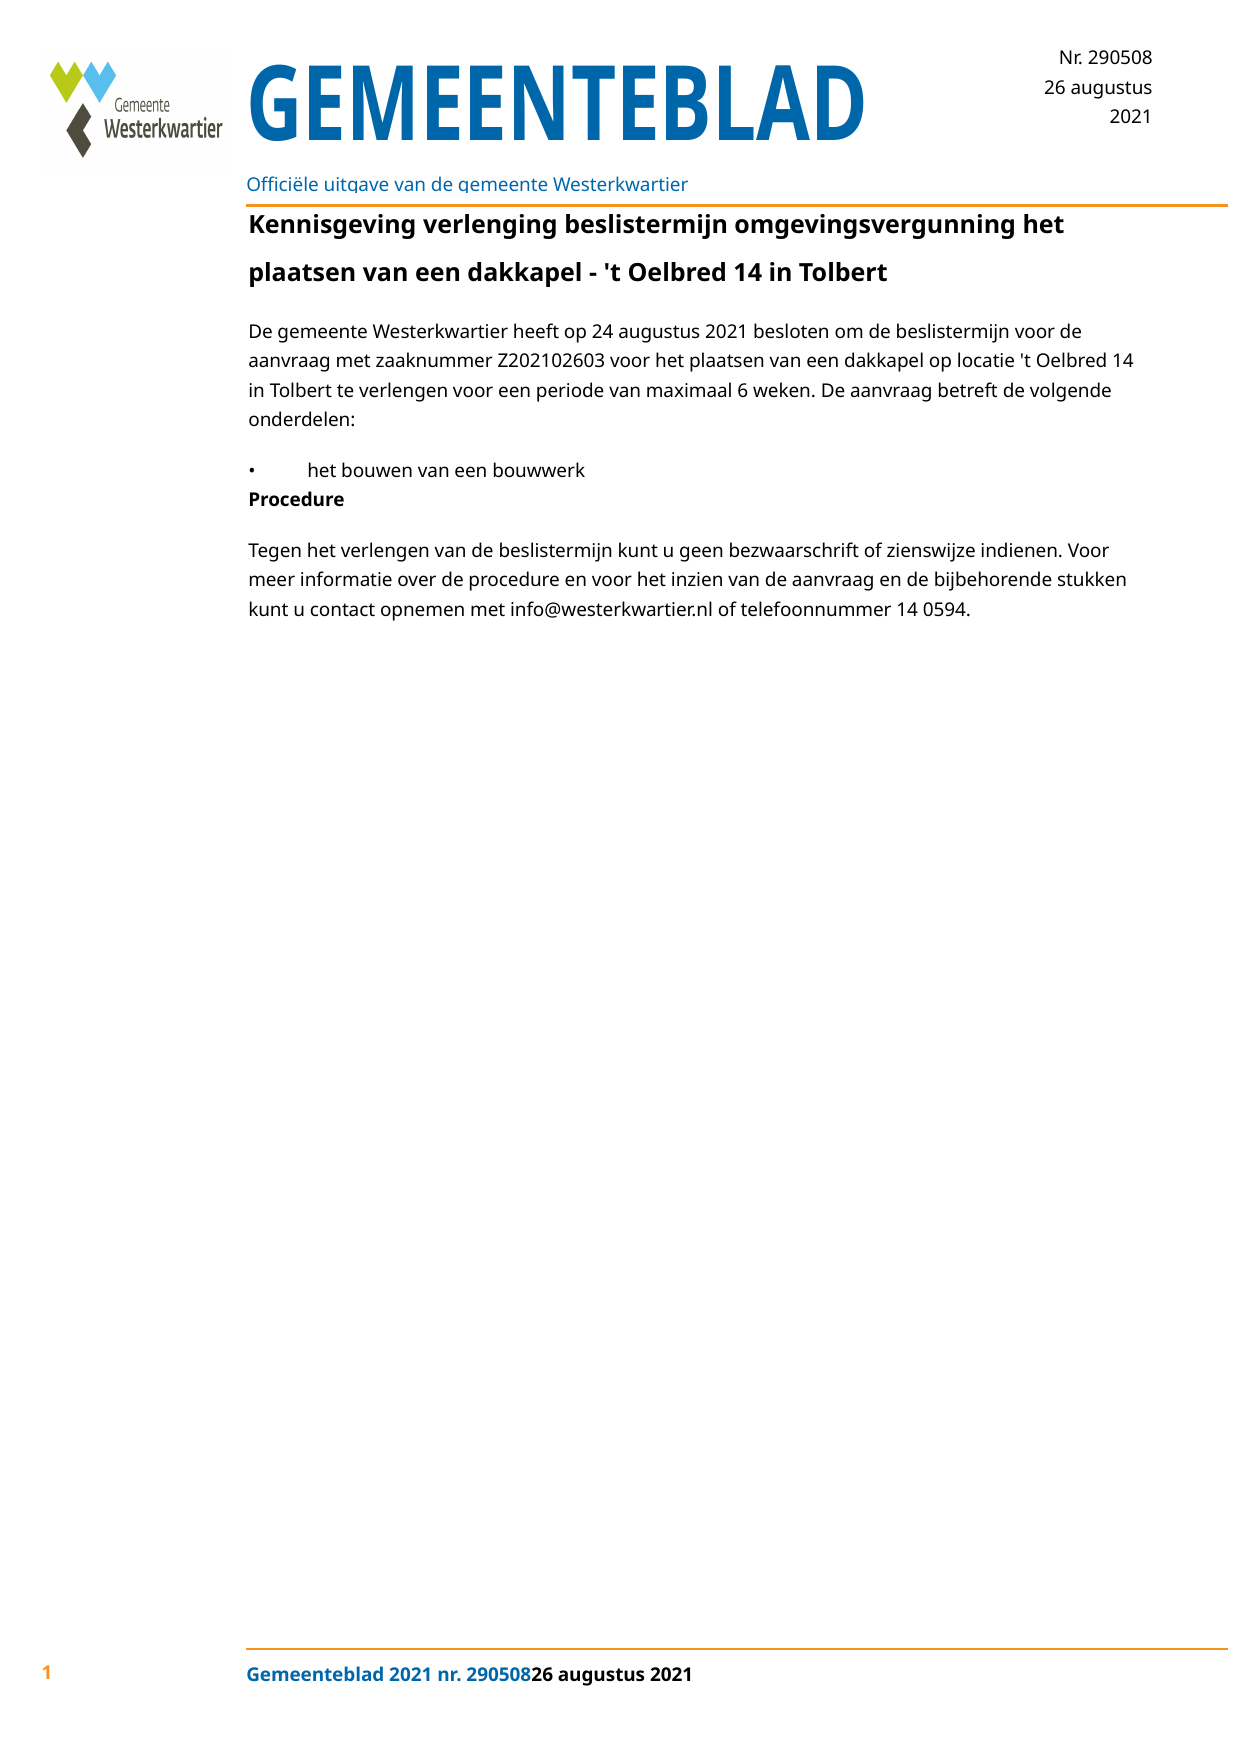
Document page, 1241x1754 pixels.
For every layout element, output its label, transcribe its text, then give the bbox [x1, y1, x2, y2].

picture [41, 47, 231, 172]
text De gemeente Westerkwartier heeft op 24 augustus 2021 besloten om de beslistermijn voor de aanvraag met zaaknummer Z202102603 voor het plaatsen van een dakkapel op locatie 't Oelbred 14 in Tolbert te verlengen voor een periode van maximaal 6 weken. De aanvraag betreft de volgende onderdelen: [248, 318, 1152, 432]
text Procedure [248, 487, 1152, 512]
list het bouwen van een bouwwerk [248, 457, 1152, 483]
text Kennisgeving verlenging beslistermijn omgevingsvergunning het plaatsen van een dakkapel - 't Oelbred 14 in Tolbert [248, 207, 1152, 288]
text Tegen het verlengen van de beslistermijn kunt u geen bezwaarschrift of zienswijze indienen. Voor meer informatie over de procedure en voor het inzien van de aanvraag en de bijbehorende stukken kunt u contact opnemen met info@westerkwartier.nl of telefoonnummer 14 0594. [248, 537, 1152, 622]
